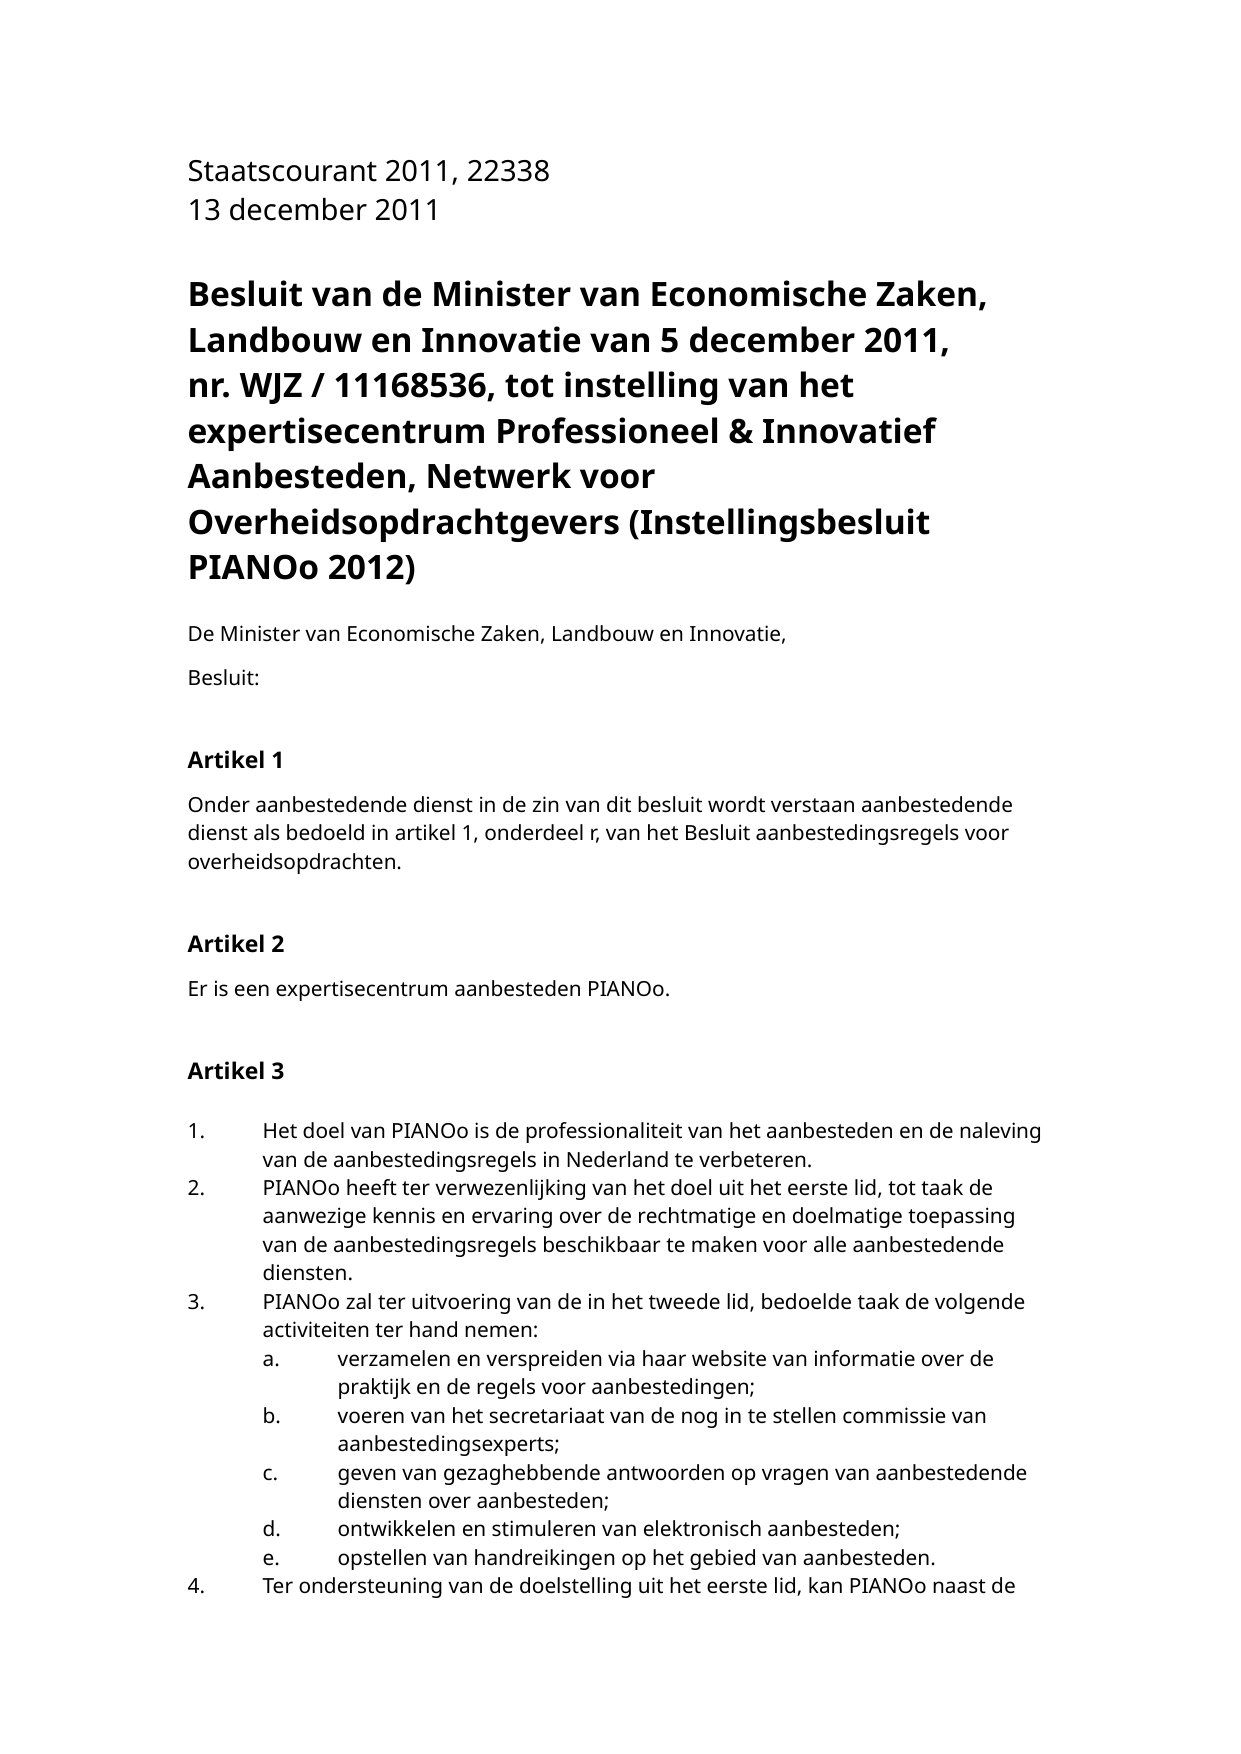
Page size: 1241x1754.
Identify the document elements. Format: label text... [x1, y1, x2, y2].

subtitle Artikel 1 [187, 744, 1053, 775]
list PIANOo heeft ter verwezenlijking van het doel uit het eerste lid, tot taak de aanwezige kennis en ervaring over de rechtmatige en doelmatige toepassing van de aanbestedingsregels beschikbaar te maken voor alle aanbestedende diensten. [187, 1173, 1053, 1287]
list verzamelen en verspreiden via haar website van informatie over de praktijk en de regels voor aanbestedingen; [262, 1344, 1053, 1401]
subtitle Artikel 3 [187, 1055, 1053, 1086]
list Het doel van PIANOo is de professionaliteit van het aanbesteden en de naleving van de aanbestedingsregels in Nederland te verbeteren. [187, 1116, 1053, 1173]
list PIANOo zal ter uitvoering van de in het tweede lid, bedoelde taak de volgende activiteiten ter hand nemen: [187, 1287, 1053, 1344]
text Onder aanbestedende dienst in de zin van dit besluit wordt verstaan aanbestedende dienst als bedoeld in artikel 1, onderdeel r, van het Besluit aanbestedingsregels voor overheidsopdrachten. [187, 790, 1053, 875]
list ontwikkelen en stimuleren van elektronisch aanbesteden; [262, 1514, 1053, 1543]
text Er is een expertisecentrum aanbesteden PIANOo. [187, 974, 1053, 1003]
subtitle Besluit van de Minister van Economische Zaken, Landbouw en Innovatie van 5 december 2011, nr. WJZ / 11168536, tot instelling van het expertisecentrum Professioneel & Innovatief Aanbesteden, Netwerk voor Overheidsopdrachtgevers (Instellingsbesluit PIANOo 2012) [187, 271, 1053, 589]
list opstellen van handreikingen op het gebied van aanbesteden. [262, 1543, 1053, 1571]
text Besluit: [187, 663, 1053, 691]
subtitle Artikel 2 [187, 928, 1053, 959]
text 13 december 2011 [187, 190, 1053, 229]
list geven van gezaghebbende antwoorden op vragen van aanbestedende diensten over aanbesteden; [262, 1458, 1053, 1514]
text De Minister van Economische Zaken, Landbouw en Innovatie, [187, 619, 1053, 648]
text Staatscourant 2011, 22338 [187, 150, 1053, 190]
list Ter ondersteuning van de doelstelling uit het eerste lid, kan PIANOo naast de [187, 1571, 1053, 1600]
list voeren van het secretariaat van de nog in te stellen commissie van aanbestedingsexperts; [262, 1401, 1053, 1458]
